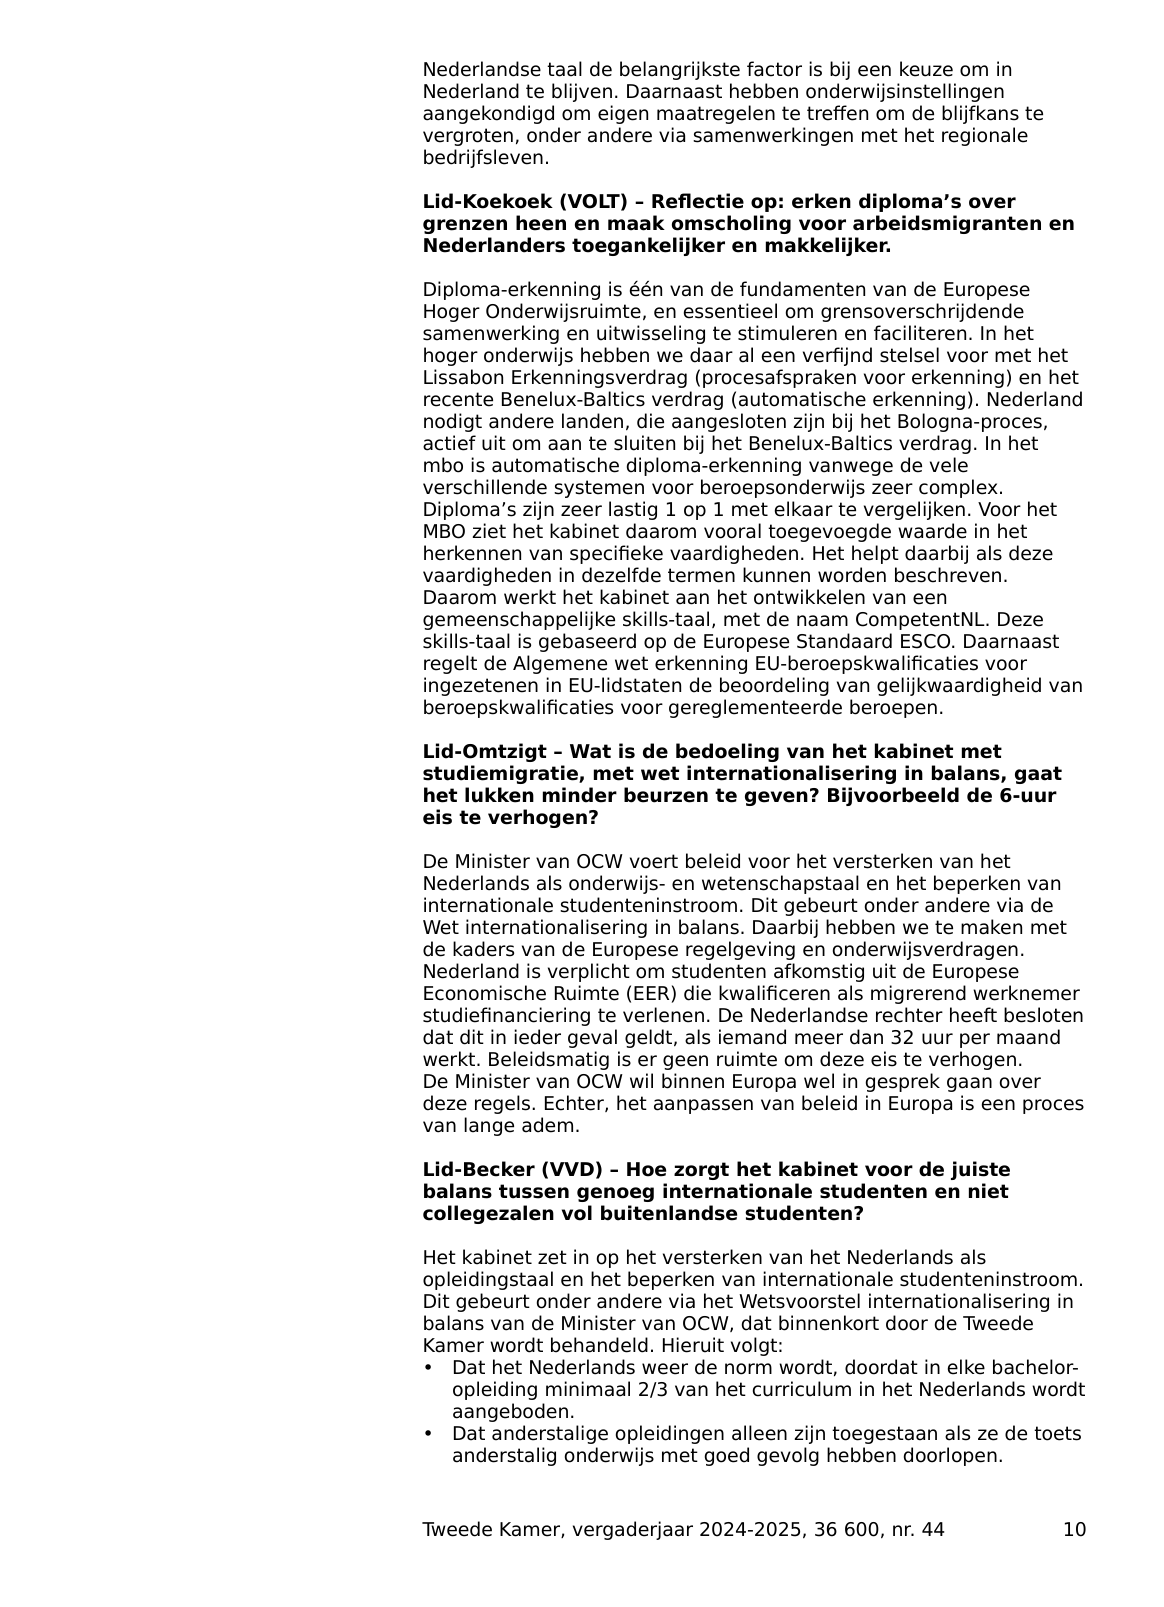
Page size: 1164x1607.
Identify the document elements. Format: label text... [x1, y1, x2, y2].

text De Minister van OCW voert beleid voor het versterken van het Nederlands als onderwijs- en wetenschapstaal en het beperken van internationale studenteninstroom. Dit gebeurt onder andere via de Wet internationalisering in balans. Daarbij hebben we te maken met de kaders van de Europese regelgeving en onderwijsverdragen. Nederland is verplicht om studenten afkomstig uit de Europese Economische Ruimte (EER) die kwalificeren als migrerend werknemer studiefinanciering te verlenen. De Nederlandse rechter heeft besloten dat dit in ieder geval geldt, als iemand meer dan 32 uur per maand werkt. Beleidsmatig is er geen ruimte om deze eis te verhogen. [422, 851, 1087, 1071]
text Lid-Becker (VVD) – Hoe zorgt het kabinet voor de juiste balans tussen genoeg internationale studenten en niet collegezalen vol buitenlandse studenten? [422, 1159, 1087, 1225]
text • Dat anderstalige opleidingen alleen zijn toegestaan als ze de toets anderstalig onderwijs met goed gevolg hebben doorlopen. [422, 1423, 1087, 1467]
text De Minister van OCW wil binnen Europa wel in gesprek gaan over deze regels. Echter, het aanpassen van beleid in Europa is een proces van lange adem. [422, 1071, 1087, 1137]
text • Dat het Nederlands weer de norm wordt, doordat in elke bachelor-opleiding minimaal 2/3 van het curriculum in het Nederlands wordt aangeboden. [422, 1357, 1087, 1423]
text Lid-Omtzigt – Wat is de bedoeling van het kabinet met studiemigratie, met wet internationalisering in balans, gaat het lukken minder beurzen te geven? Bijvoorbeeld de 6-uur eis te verhogen? [422, 741, 1087, 829]
text Het kabinet zet in op het versterken van het Nederlands als opleidingstaal en het beperken van internationale studenteninstroom. Dit gebeurt onder andere via het Wetsvoorstel internationalisering in balans van de Minister van OCW, dat binnenkort door de Tweede Kamer wordt behandeld. Hieruit volgt: [422, 1247, 1087, 1357]
text Nederlandse taal de belangrijkste factor is bij een keuze om in Nederland te blijven. Daarnaast hebben onderwijsinstellingen aangekondigd om eigen maatregelen te treffen om de blijfkans te vergroten, onder andere via samenwerkingen met het regionale bedrijfsleven. [422, 59, 1087, 169]
text Lid-Koekoek (VOLT) – Reflectie op: erken diploma’s over grenzen heen en maak omscholing voor arbeidsmigranten en Nederlanders toegankelijker en makkelijker. [422, 191, 1087, 257]
text Diploma-erkenning is één van de fundamenten van de Europese Hoger Onderwijsruimte, en essentieel om grensoverschrijdende samenwerking en uitwisseling te stimuleren en faciliteren. In het hoger onderwijs hebben we daar al een verfijnd stelsel voor met het Lissabon Erkenningsverdrag (procesafspraken voor erkenning) en het recente Benelux-Baltics verdrag (automatische erkenning). Nederland nodigt andere landen, die aangesloten zijn bij het Bologna-proces, actief uit om aan te sluiten bij het Benelux-Baltics verdrag. In het mbo is automatische diploma-erkenning vanwege de vele verschillende systemen voor beroepsonderwijs zeer complex. Diploma’s zijn zeer lastig 1 op 1 met elkaar te vergelijken. Voor het MBO ziet het kabinet daarom vooral toegevoegde waarde in het herkennen van specifieke vaardigheden. Het helpt daarbij als deze vaardigheden in dezelfde termen kunnen worden beschreven. Daarom werkt het kabinet aan het ontwikkelen van een gemeenschappelijke skills-taal, met de naam CompetentNL. Deze skills-taal is gebaseerd op de Europese Standaard ESCO. Daarnaast regelt de Algemene wet erkenning EU-beroepskwalificaties voor ingezetenen in EU-lidstaten de beoordeling van gelijkwaardigheid van beroepskwalificaties voor gereglementeerde beroepen. [422, 279, 1087, 719]
